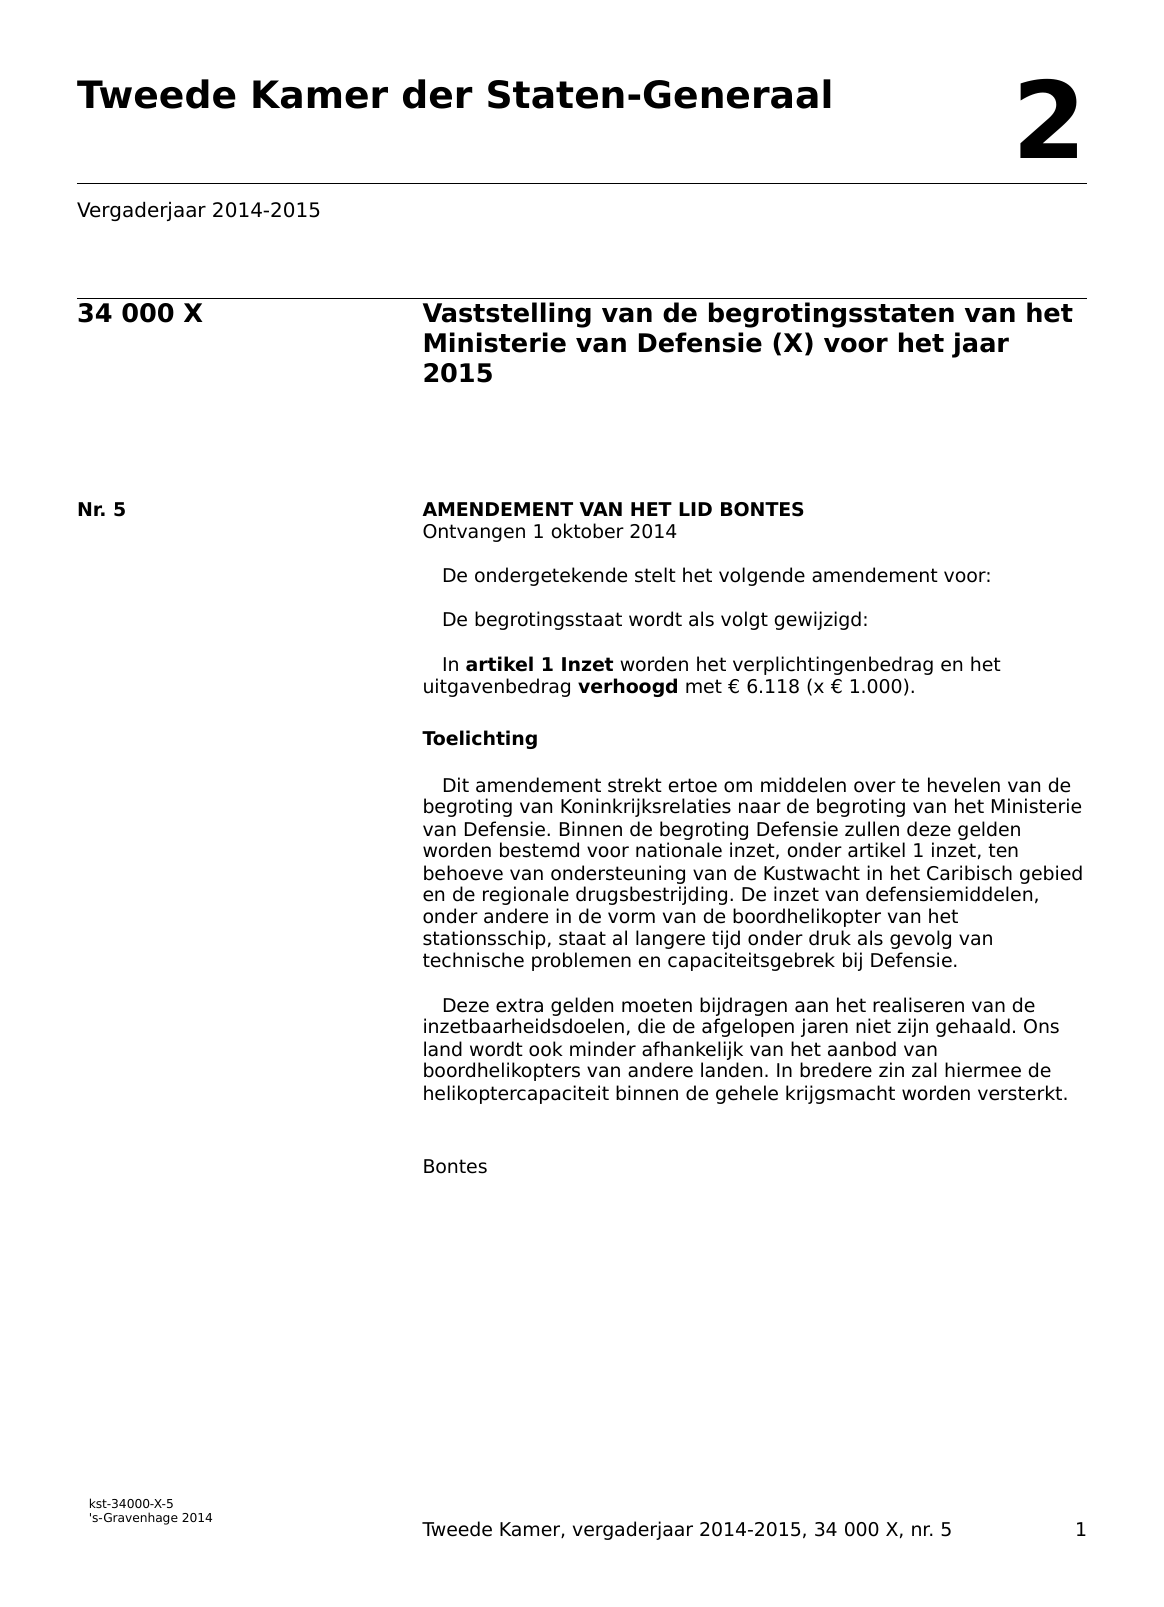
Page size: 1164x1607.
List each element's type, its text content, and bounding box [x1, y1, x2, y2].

text Dit amendement strekt ertoe om middelen over te hevelen van de begroting van Koninkrijksrelaties naar de begroting van het Ministerie van Defensie. Binnen de begroting Defensie zullen deze gelden worden bestemd voor nationale inzet, onder artikel 1 inzet, ten behoeve van ondersteuning van de Kustwacht in het Caribisch gebied en de regionale drugsbestrijding. De inzet van defensiemiddelen, onder andere in de vorm van de boordhelikopter van het stationsschip, staat al langere tijd onder druk als gevolg van technische problemen en capaciteitsgebrek bij Defensie. [422, 774, 1087, 972]
text De ondergetekende stelt het volgende amendement voor: [422, 565, 1087, 587]
text Ontvangen 1 oktober 2014 [422, 521, 1087, 543]
table_cell Vergaderjaar 2014-2015 [77, 184, 1087, 298]
subtitle Nr. 5 AMENDEMENT VAN HET LID BONTES [77, 499, 1087, 521]
text Deze extra gelden moeten bijdragen aan het realiseren van de inzetbaarheidsdoelen, die de afgelopen jaren niet zijn gehaald. Ons land wordt ook minder afhankelijk van het aanbod van boordhelikopters van andere landen. In bredere zin zal hiermee de helikoptercapaciteit binnen de gehele krijgsmacht worden versterkt. [422, 994, 1087, 1104]
table_header Tweede Kamer der Staten-Generaal [77, 59, 886, 183]
subtitle Toelichting [422, 727, 1087, 749]
text Bontes [422, 1134, 1087, 1178]
text De begrotingsstaat wordt als volgt gewijzigd: [422, 609, 1087, 631]
subtitle 34 000 X Vaststelling van de begrotingsstaten van het Ministerie van Defensie (X) voor het jaar 2015 [77, 299, 1087, 388]
text 's-Gravenhage 2014 [88, 1511, 323, 1525]
text In artikel 1 Inzet worden het verplichtingenbedrag en het uitgavenbedrag verhoogd met € 6.118 (x € 1.000). [422, 653, 1087, 697]
text kst-34000-X-5 [88, 1497, 323, 1511]
table_header 2 [886, 59, 1087, 183]
